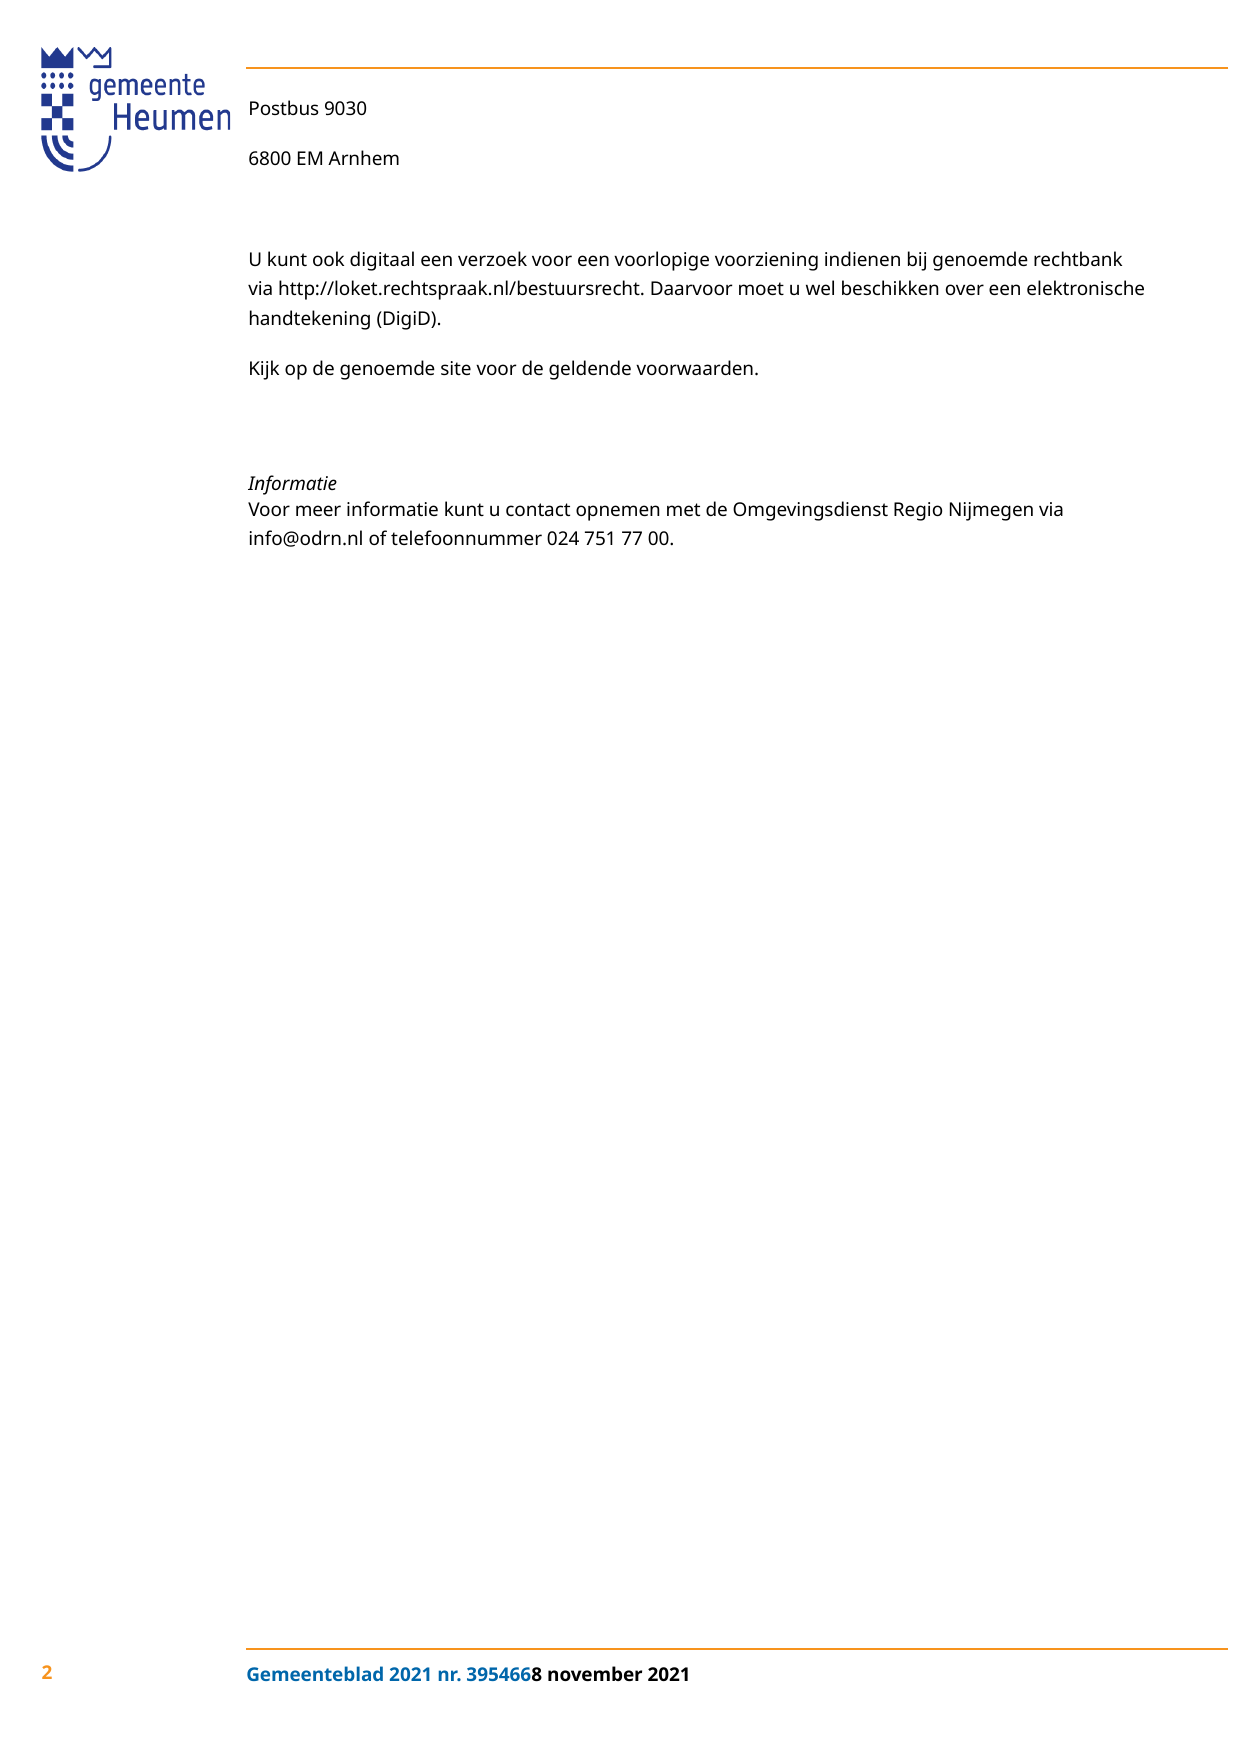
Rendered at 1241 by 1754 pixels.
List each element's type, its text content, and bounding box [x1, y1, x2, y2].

picture [41, 47, 231, 172]
text Kijk op de genoemde site voor de geldende voorwaarden. [248, 356, 1152, 381]
text Voor meer informatie kunt u contact opnemen met de Omgevingsdienst Regio Nijmegen via info@odrn.nl of telefoonnummer 024 751 77 00. [248, 496, 1152, 551]
text Informatie [248, 470, 1152, 496]
text U kunt ook digitaal een verzoek voor een voorlopige voorziening indienen bij genoemde rechtbank via http://loket.rechtspraak.nl/bestuursrecht. Daarvoor moet u wel beschikken over een elektronische handtekening (DigiD). [248, 246, 1152, 331]
text Postbus 9030 [248, 95, 1152, 121]
text 6800 EM Arnhem [248, 145, 1152, 171]
